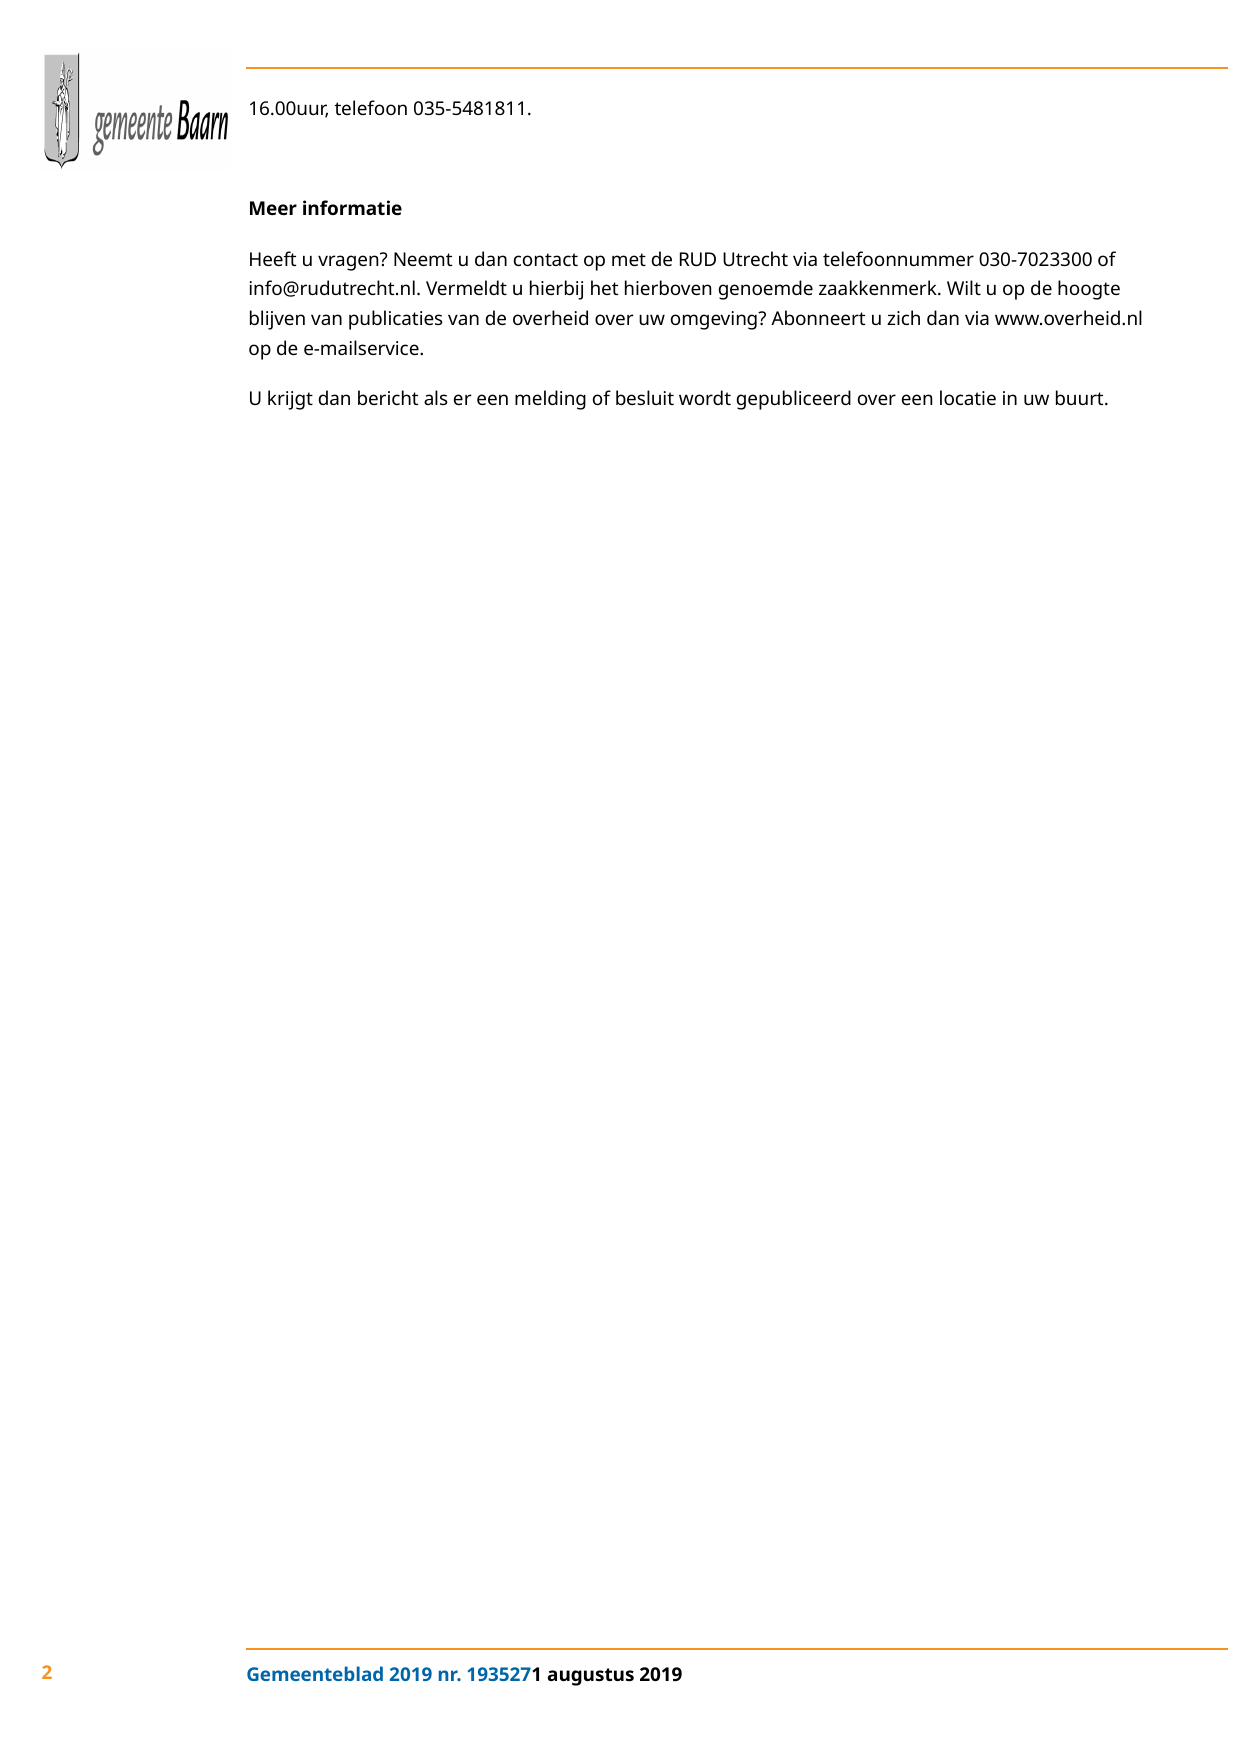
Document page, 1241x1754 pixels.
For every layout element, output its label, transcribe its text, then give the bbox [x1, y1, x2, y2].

text Meer informatie [248, 196, 1152, 221]
text 16.00uur, telefoon 035-5481811. [248, 95, 1152, 121]
text U krijgt dan bericht als er een melding of besluit wordt gepubliceerd over een locatie in uw buurt. [248, 385, 1152, 411]
picture [41, 47, 231, 172]
text Heeft u vragen? Neemt u dan contact op met de RUD Utrecht via telefoonnummer 030-7023300 of info@rudutrecht.nl. Vermeldt u hierbij het hierboven genoemde zaakkenmerk. Wilt u op de hoogte blijven van publicaties van de overheid over uw omgeving? Abonneert u zich dan via www.overheid.nl op de e-mailservice. [248, 246, 1152, 361]
